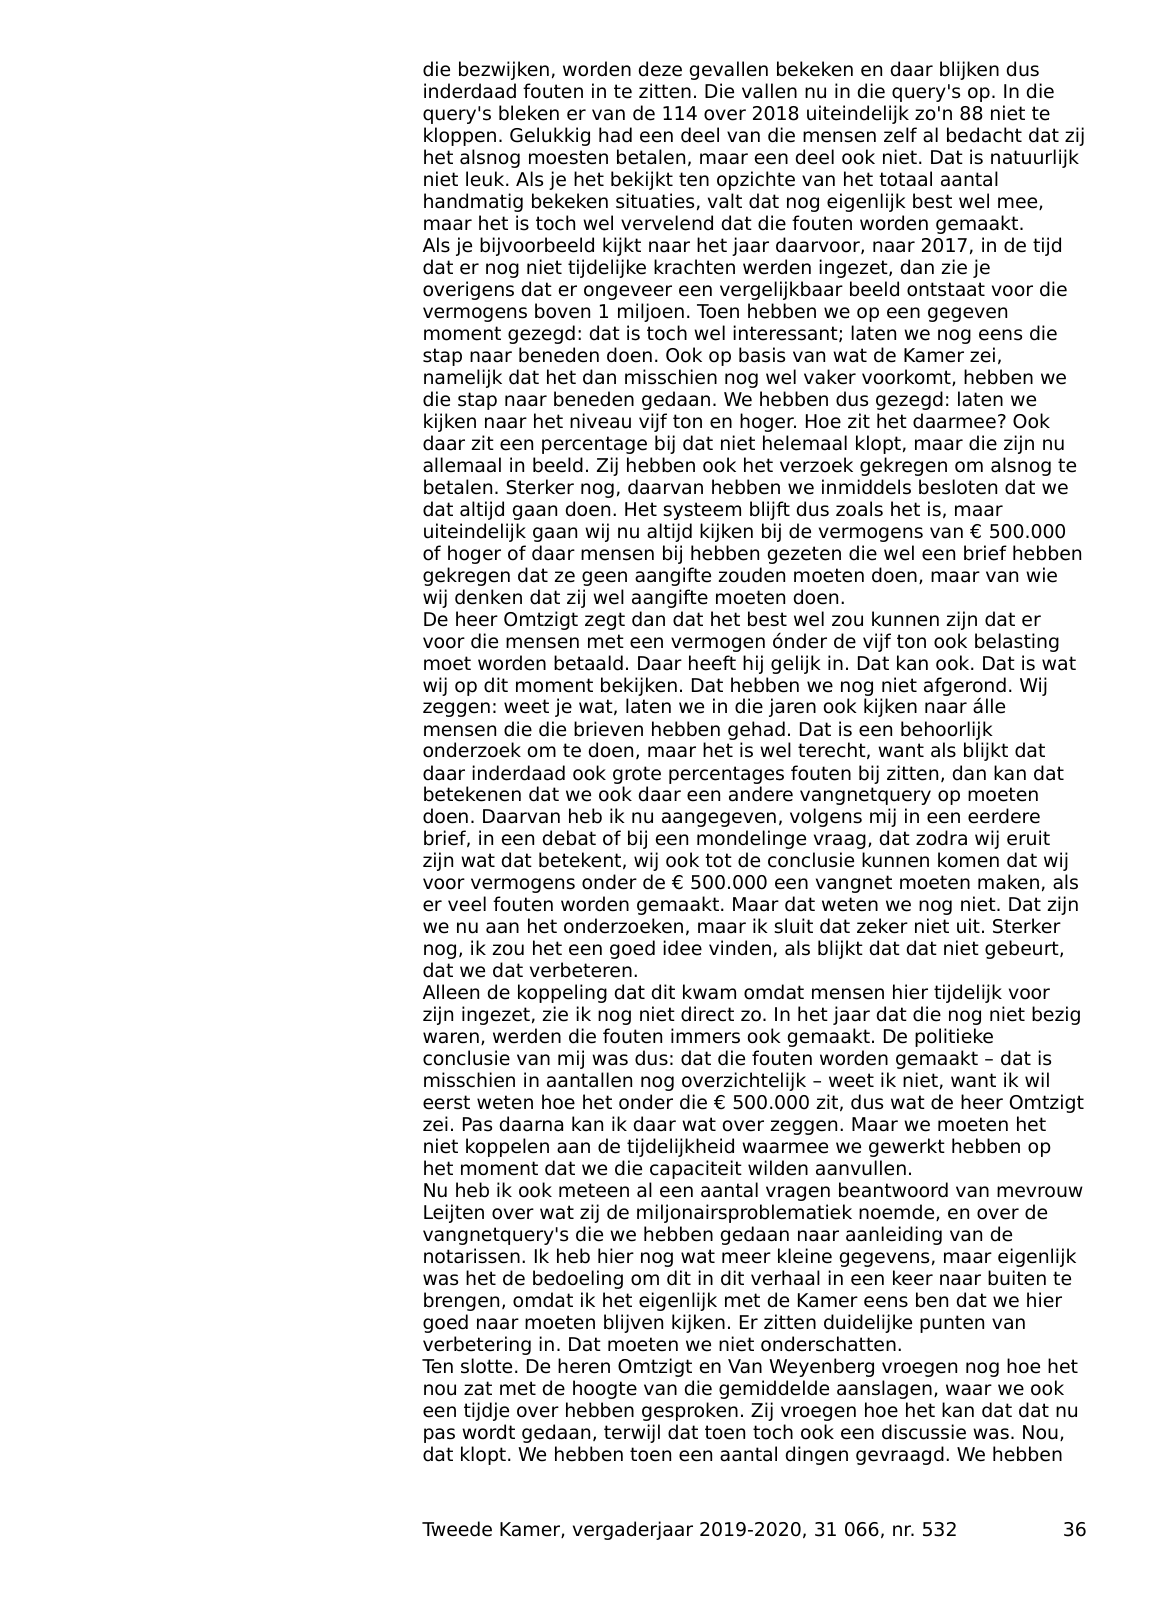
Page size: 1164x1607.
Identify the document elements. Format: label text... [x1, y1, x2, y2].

text Nu heb ik ook meteen al een aantal vragen beantwoord van mevrouw Leijten over wat zij de miljonairsproblematiek noemde, en over de vangnetquery's die we hebben gedaan naar aanleiding van de notarissen. Ik heb hier nog wat meer kleine gegevens, maar eigenlijk was het de bedoeling om dit in dit verhaal in een keer naar buiten te brengen, omdat ik het eigenlijk met de Kamer eens ben dat we hier goed naar moeten blijven kijken. Er zitten duidelijke punten van verbetering in. Dat moeten we niet onderschatten. [422, 1180, 1087, 1356]
text Alleen de koppeling dat dit kwam omdat mensen hier tijdelijk voor zijn ingezet, zie ik nog niet direct zo. In het jaar dat die nog niet bezig waren, werden die fouten immers ook gemaakt. De politieke conclusie van mij was dus: dat die fouten worden gemaakt – dat is misschien in aantallen nog overzichtelijk – weet ik niet, want ik wil eerst weten hoe het onder die € 500.000 zit, dus wat de heer Omtzigt zei. Pas daarna kan ik daar wat over zeggen. Maar we moeten het niet koppelen aan de tijdelijkheid waarmee we gewerkt hebben op het moment dat we die capaciteit wilden aanvullen. [422, 982, 1087, 1180]
text die bezwijken, worden deze gevallen bekeken en daar blijken dus inderdaad fouten in te zitten. Die vallen nu in die query's op. In die query's bleken er van de 114 over 2018 uiteindelijk zo'n 88 niet te kloppen. Gelukkig had een deel van die mensen zelf al bedacht dat zij het alsnog moesten betalen, maar een deel ook niet. Dat is natuurlijk niet leuk. Als je het bekijkt ten opzichte van het totaal aantal handmatig bekeken situaties, valt dat nog eigenlijk best wel mee, maar het is toch wel vervelend dat die fouten worden gemaakt. [422, 59, 1087, 235]
text Als je bijvoorbeeld kijkt naar het jaar daarvoor, naar 2017, in de tijd dat er nog niet tijdelijke krachten werden ingezet, dan zie je overigens dat er ongeveer een vergelijkbaar beeld ontstaat voor die vermogens boven 1 miljoen. Toen hebben we op een gegeven moment gezegd: dat is toch wel interessant; laten we nog eens die stap naar beneden doen. Ook op basis van wat de Kamer zei, namelijk dat het dan misschien nog wel vaker voorkomt, hebben we die stap naar beneden gedaan. We hebben dus gezegd: laten we kijken naar het niveau vijf ton en hoger. Hoe zit het daarmee? Ook daar zit een percentage bij dat niet helemaal klopt, maar die zijn nu allemaal in beeld. Zij hebben ook het verzoek gekregen om alsnog te betalen. Sterker nog, daarvan hebben we inmiddels besloten dat we dat altijd gaan doen. Het systeem blijft dus zoals het is, maar uiteindelijk gaan wij nu altijd kijken bij de vermogens van € 500.000 of hoger of daar mensen bij hebben gezeten die wel een brief hebben gekregen dat ze geen aangifte zouden moeten doen, maar van wie wij denken dat zij wel aangifte moeten doen. [422, 235, 1087, 608]
text Ten slotte. De heren Omtzigt en Van Weyenberg vroegen nog hoe het nou zat met de hoogte van die gemiddelde aanslagen, waar we ook een tijdje over hebben gesproken. Zij vroegen hoe het kan dat dat nu pas wordt gedaan, terwijl dat toen toch ook een discussie was. Nou, dat klopt. We hebben toen een aantal dingen gevraagd. We hebben [422, 1356, 1087, 1466]
text De heer Omtzigt zegt dan dat het best wel zou kunnen zijn dat er voor die mensen met een vermogen ónder de vijf ton ook belasting moet worden betaald. Daar heeft hij gelijk in. Dat kan ook. Dat is wat wij op dit moment bekijken. Dat hebben we nog niet afgerond. Wij zeggen: weet je wat, laten we in die jaren ook kijken naar álle mensen die die brieven hebben gehad. Dat is een behoorlijk onderzoek om te doen, maar het is wel terecht, want als blijkt dat daar inderdaad ook grote percentages fouten bij zitten, dan kan dat betekenen dat we ook daar een andere vangnetquery op moeten doen. Daarvan heb ik nu aangegeven, volgens mij in een eerdere brief, in een debat of bij een mondelinge vraag, dat zodra wij eruit zijn wat dat betekent, wij ook tot de conclusie kunnen komen dat wij voor vermogens onder de € 500.000 een vangnet moeten maken, als er veel fouten worden gemaakt. Maar dat weten we nog niet. Dat zijn we nu aan het onderzoeken, maar ik sluit dat zeker niet uit. Sterker nog, ik zou het een goed idee vinden, als blijkt dat dat niet gebeurt, dat we dat verbeteren. [422, 608, 1087, 982]
